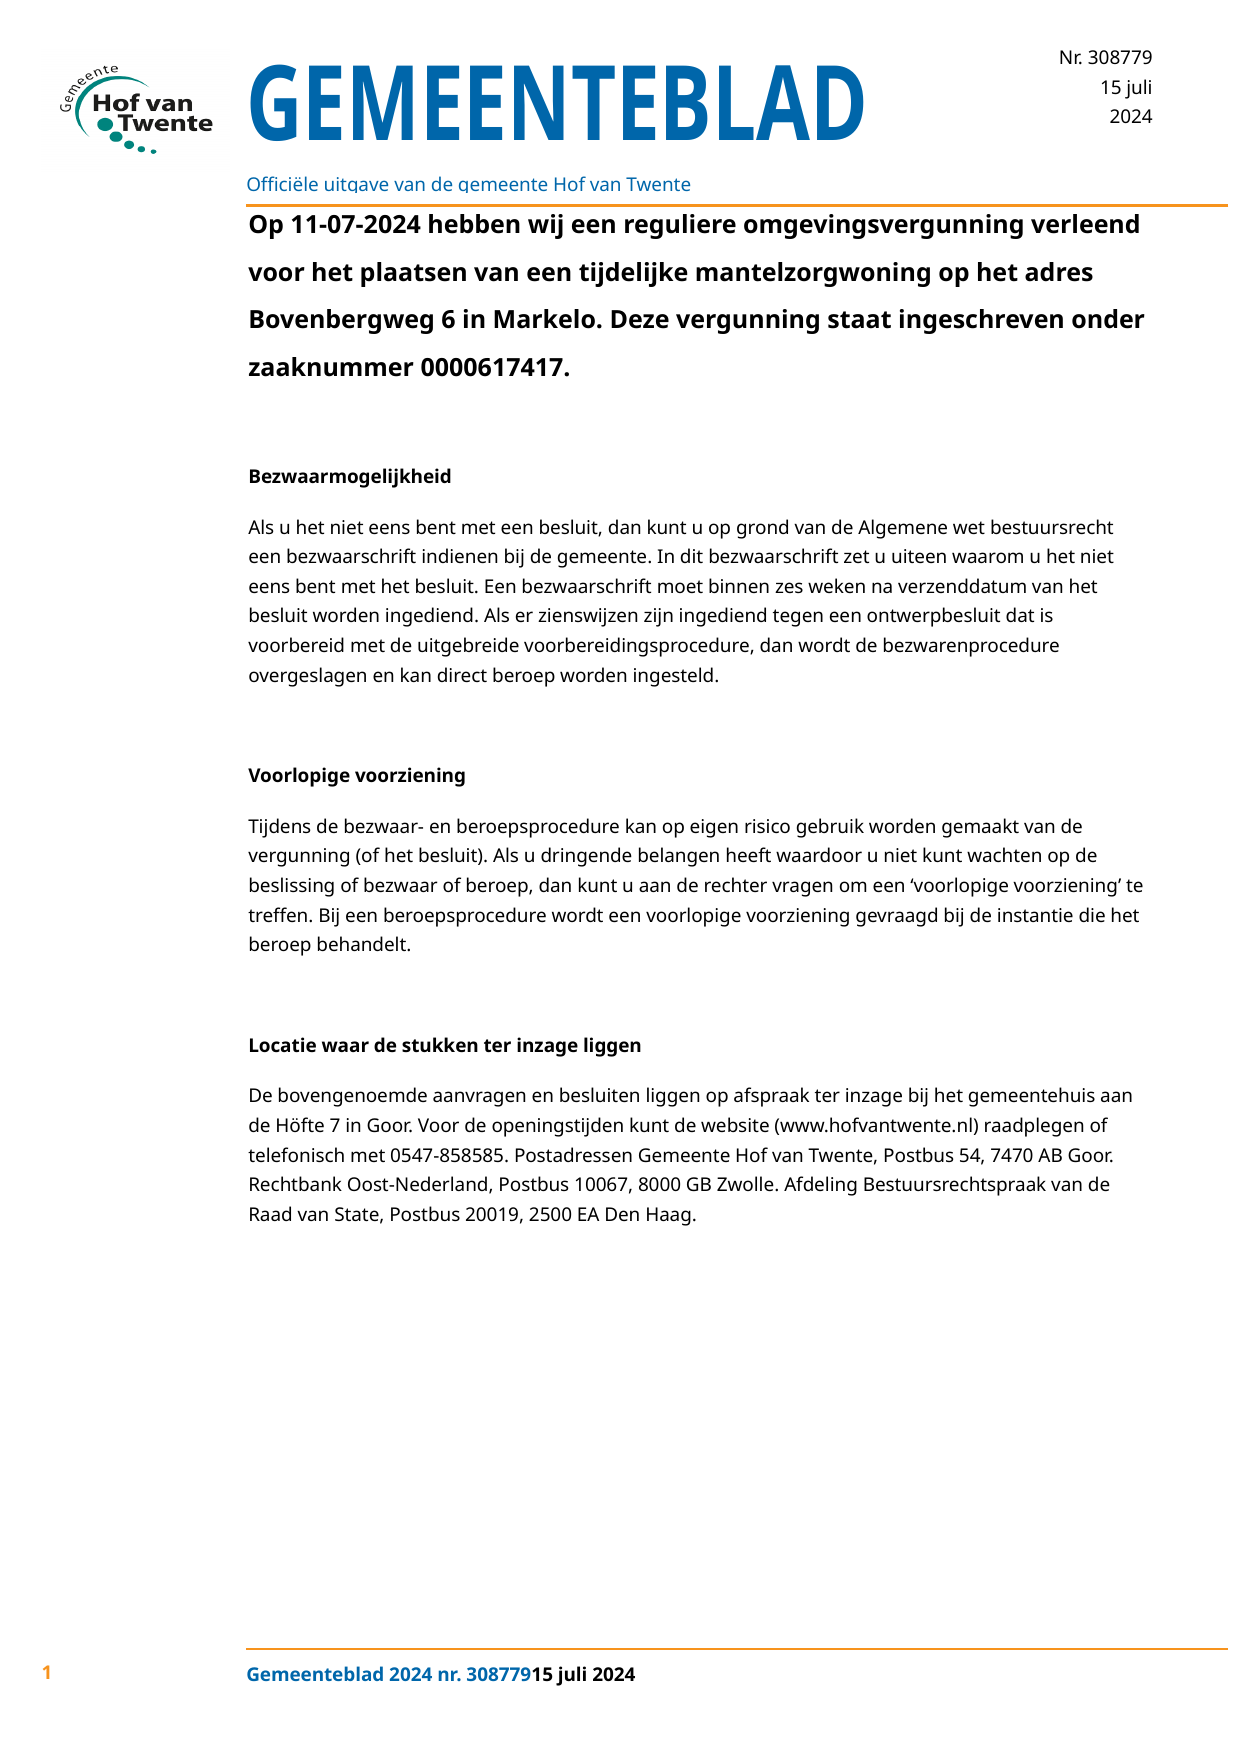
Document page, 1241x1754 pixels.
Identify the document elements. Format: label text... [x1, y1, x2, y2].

picture [41, 47, 231, 172]
text Op 11-07-2024 hebben wij een reguliere omgevingsvergunning verleend voor het plaatsen van een tijdelijke mantelzorgwoning op het adres Bovenbergweg 6 in Markelo. Deze vergunning staat ingeschreven onder zaaknummer 0000617417. [248, 207, 1152, 384]
text Als u het niet eens bent met een besluit, dan kunt u op grond van de Algemene wet bestuursrecht een bezwaarschrift indienen bij de gemeente. In dit bezwaarschrift zet u uiteen waarom u het niet eens bent met het besluit. Een bezwaarschrift moet binnen zes weken na verzenddatum van het besluit worden ingediend. Als er zienswijzen zijn ingediend tegen een ontwerpbesluit dat is voorbereid met de uitgebreide voorbereidingsprocedure, dan wordt de bezwarenprocedure overgeslagen en kan direct beroep worden ingesteld. [248, 514, 1152, 688]
text Locatie waar de stukken ter inzage liggen [248, 1032, 1152, 1058]
text De bovengenoemde aanvragen en besluiten liggen op afspraak ter inzage bij het gemeentehuis aan de Höfte 7 in Goor. Voor de openingstijden kunt de website (www.hofvantwente.nl) raadplegen of telefonisch met 0547-858585. Postadressen Gemeente Hof van Twente, Postbus 54, 7470 AB Goor. Rechtbank Oost-Nederland, Postbus 10067, 8000 GB Zwolle. Afdeling Bestuursrechtspraak van de Raad van State, Postbus 20019, 2500 EA Den Haag. [248, 1083, 1152, 1227]
text Bezwaarmogelijkheid [248, 463, 1152, 489]
text Voorlopige voorziening [248, 763, 1152, 788]
text Tijdens de bezwaar- en beroepsprocedure kan op eigen risico gebruik worden gemaakt van de vergunning (of het besluit). Als u dringende belangen heeft waardoor u niet kunt wachten op de beslissing of bezwaar of beroep, dan kunt u aan de rechter vragen om een ‘voorlopige voorziening’ te treffen. Bij een beroepsprocedure wordt een voorlopige voorziening gevraagd bij de instantie die het beroep behandelt. [248, 813, 1152, 957]
